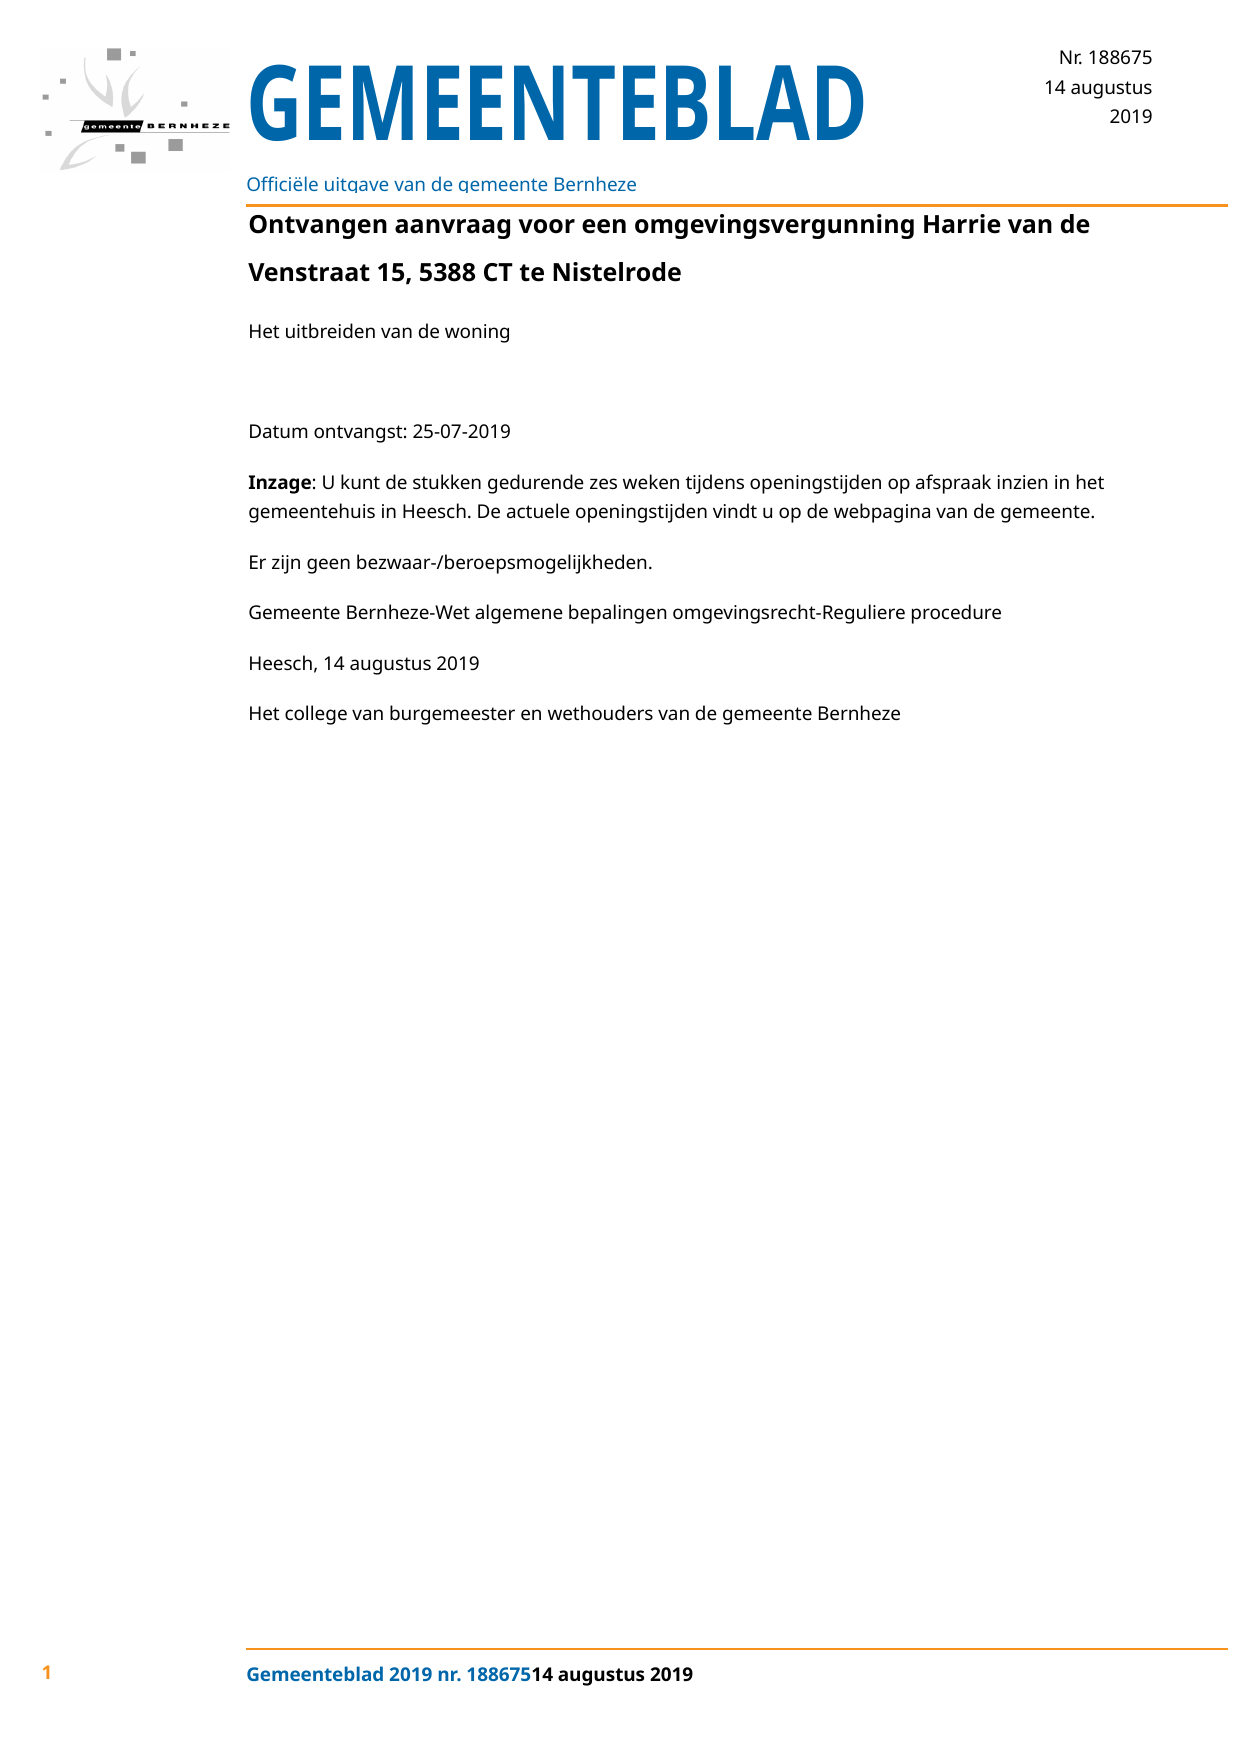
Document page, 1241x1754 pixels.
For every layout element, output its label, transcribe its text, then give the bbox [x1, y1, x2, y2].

text Inzage: U kunt de stukken gedurende zes weken tijdens openingstijden op afspraak inzien in het gemeentehuis in Heesch. De actuele openingstijden vindt u op de webpagina van de gemeente. [248, 469, 1152, 524]
text Het college van burgemeester en wethouders van de gemeente Bernheze [248, 700, 1152, 726]
text Er zijn geen bezwaar-/beroepsmogelijkheden. [248, 549, 1152, 575]
picture [41, 47, 231, 172]
text Datum ontvangst: 25-07-2019 [248, 419, 1152, 444]
text Het uitbreiden van de woning [248, 318, 1152, 344]
text Ontvangen aanvraag voor een omgevingsvergunning Harrie van de Venstraat 15, 5388 CT te Nistelrode [248, 207, 1152, 288]
text Heesch, 14 augustus 2019 [248, 650, 1152, 676]
text Gemeente Bernheze-Wet algemene bepalingen omgevingsrecht-Reguliere procedure [248, 599, 1152, 625]
